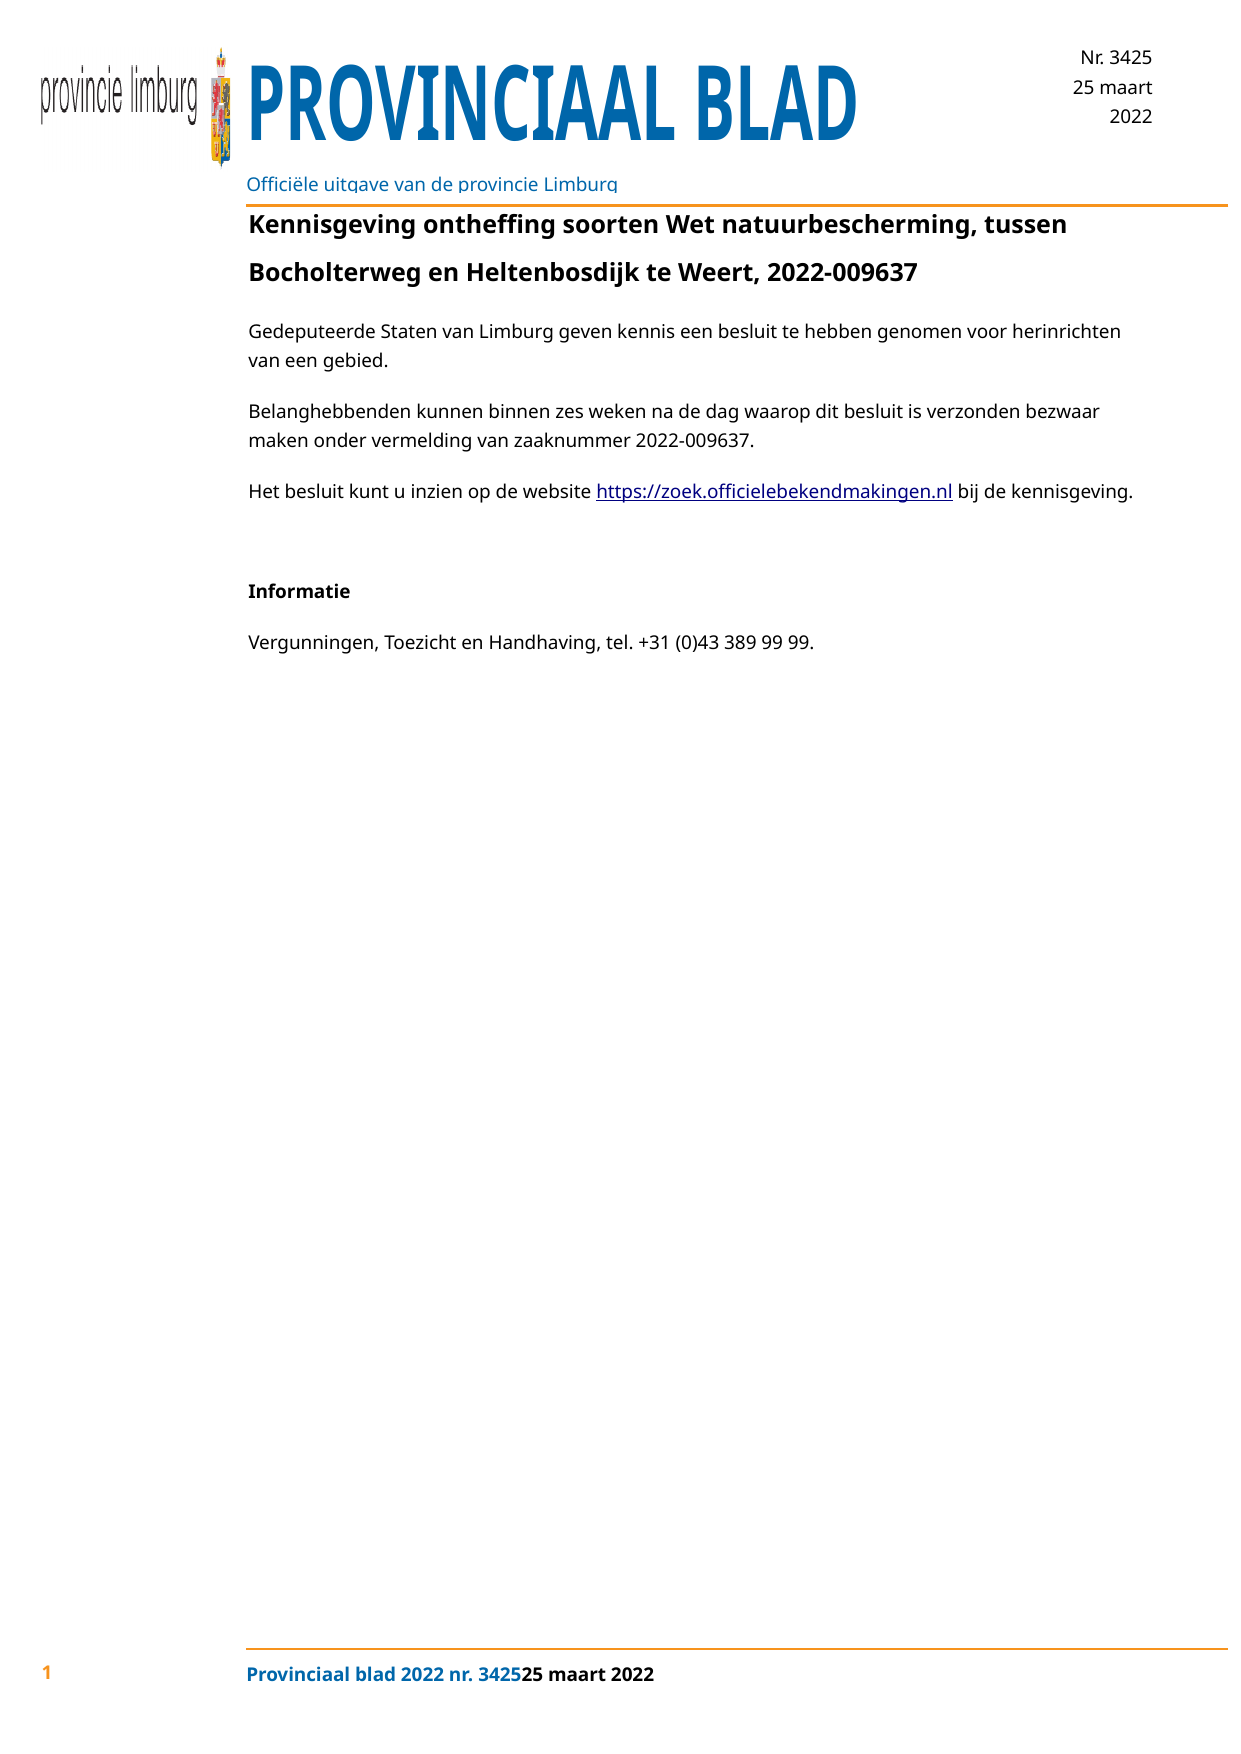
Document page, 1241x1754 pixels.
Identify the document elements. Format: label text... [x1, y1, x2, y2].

text Vergunningen, Toezicht en Handhaving, tel. +31 (0)43 389 99 99. [248, 629, 1152, 655]
text Belanghebbenden kunnen binnen zes weken na de dag waarop dit besluit is verzonden bezwaar maken onder vermelding van zaaknummer 2022-009637. [248, 398, 1152, 453]
text Kennisgeving ontheffing soorten Wet natuurbescherming, tussen Bocholterweg en Heltenbosdijk te Weert, 2022-009637 [248, 207, 1152, 288]
text Informatie [248, 579, 1152, 604]
text Het besluit kunt u inzien op de website https://zoek.officielebekendmakingen.nl bij de kennisgeving. [248, 478, 1152, 504]
picture [41, 47, 231, 172]
text Gedeputeerde Staten van Limburg geven kennis een besluit te hebben genomen voor herinrichten van een gebied. [248, 318, 1152, 373]
